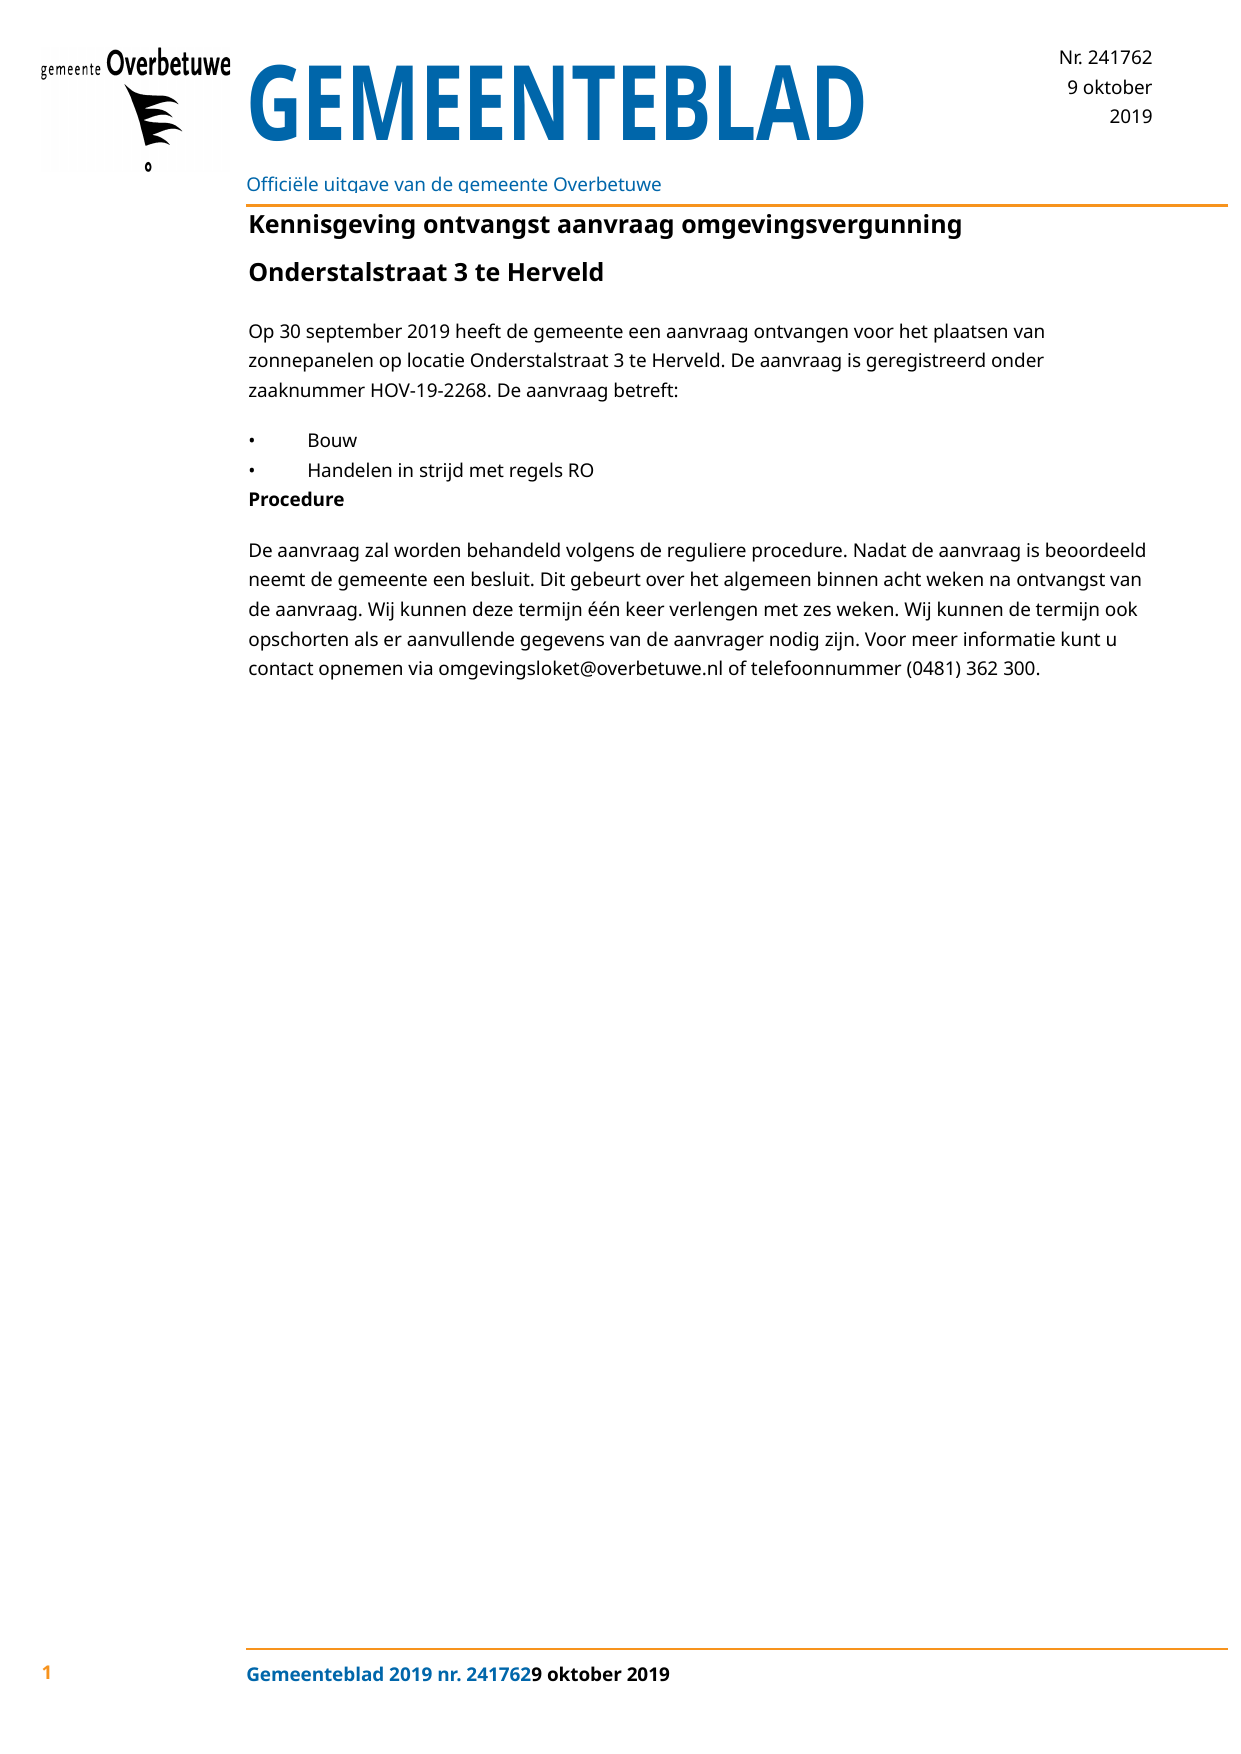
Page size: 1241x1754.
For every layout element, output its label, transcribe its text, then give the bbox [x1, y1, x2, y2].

list Bouw [248, 427, 1152, 453]
list Handelen in strijd met regels RO [248, 457, 1152, 483]
picture [41, 47, 231, 172]
text De aanvraag zal worden behandeld volgens de reguliere procedure. Nadat de aanvraag is beoordeeld neemt de gemeente een besluit. Dit gebeurt over het algemeen binnen acht weken na ontvangst van de aanvraag. Wij kunnen deze termijn één keer verlengen met zes weken. Wij kunnen de termijn ook opschorten als er aanvullende gegevens van de aanvrager nodig zijn. Voor meer informatie kunt u contact opnemen via omgevingsloket@overbetuwe.nl of telefoonnummer (0481) 362 300. [248, 537, 1152, 681]
text Procedure [248, 487, 1152, 512]
text Op 30 september 2019 heeft de gemeente een aanvraag ontvangen voor het plaatsen van zonnepanelen op locatie Onderstalstraat 3 te Herveld. De aanvraag is geregistreerd onder zaaknummer HOV-19-2268. De aanvraag betreft: [248, 318, 1152, 403]
text Kennisgeving ontvangst aanvraag omgevingsvergunning Onderstalstraat 3 te Herveld [248, 207, 1152, 288]
